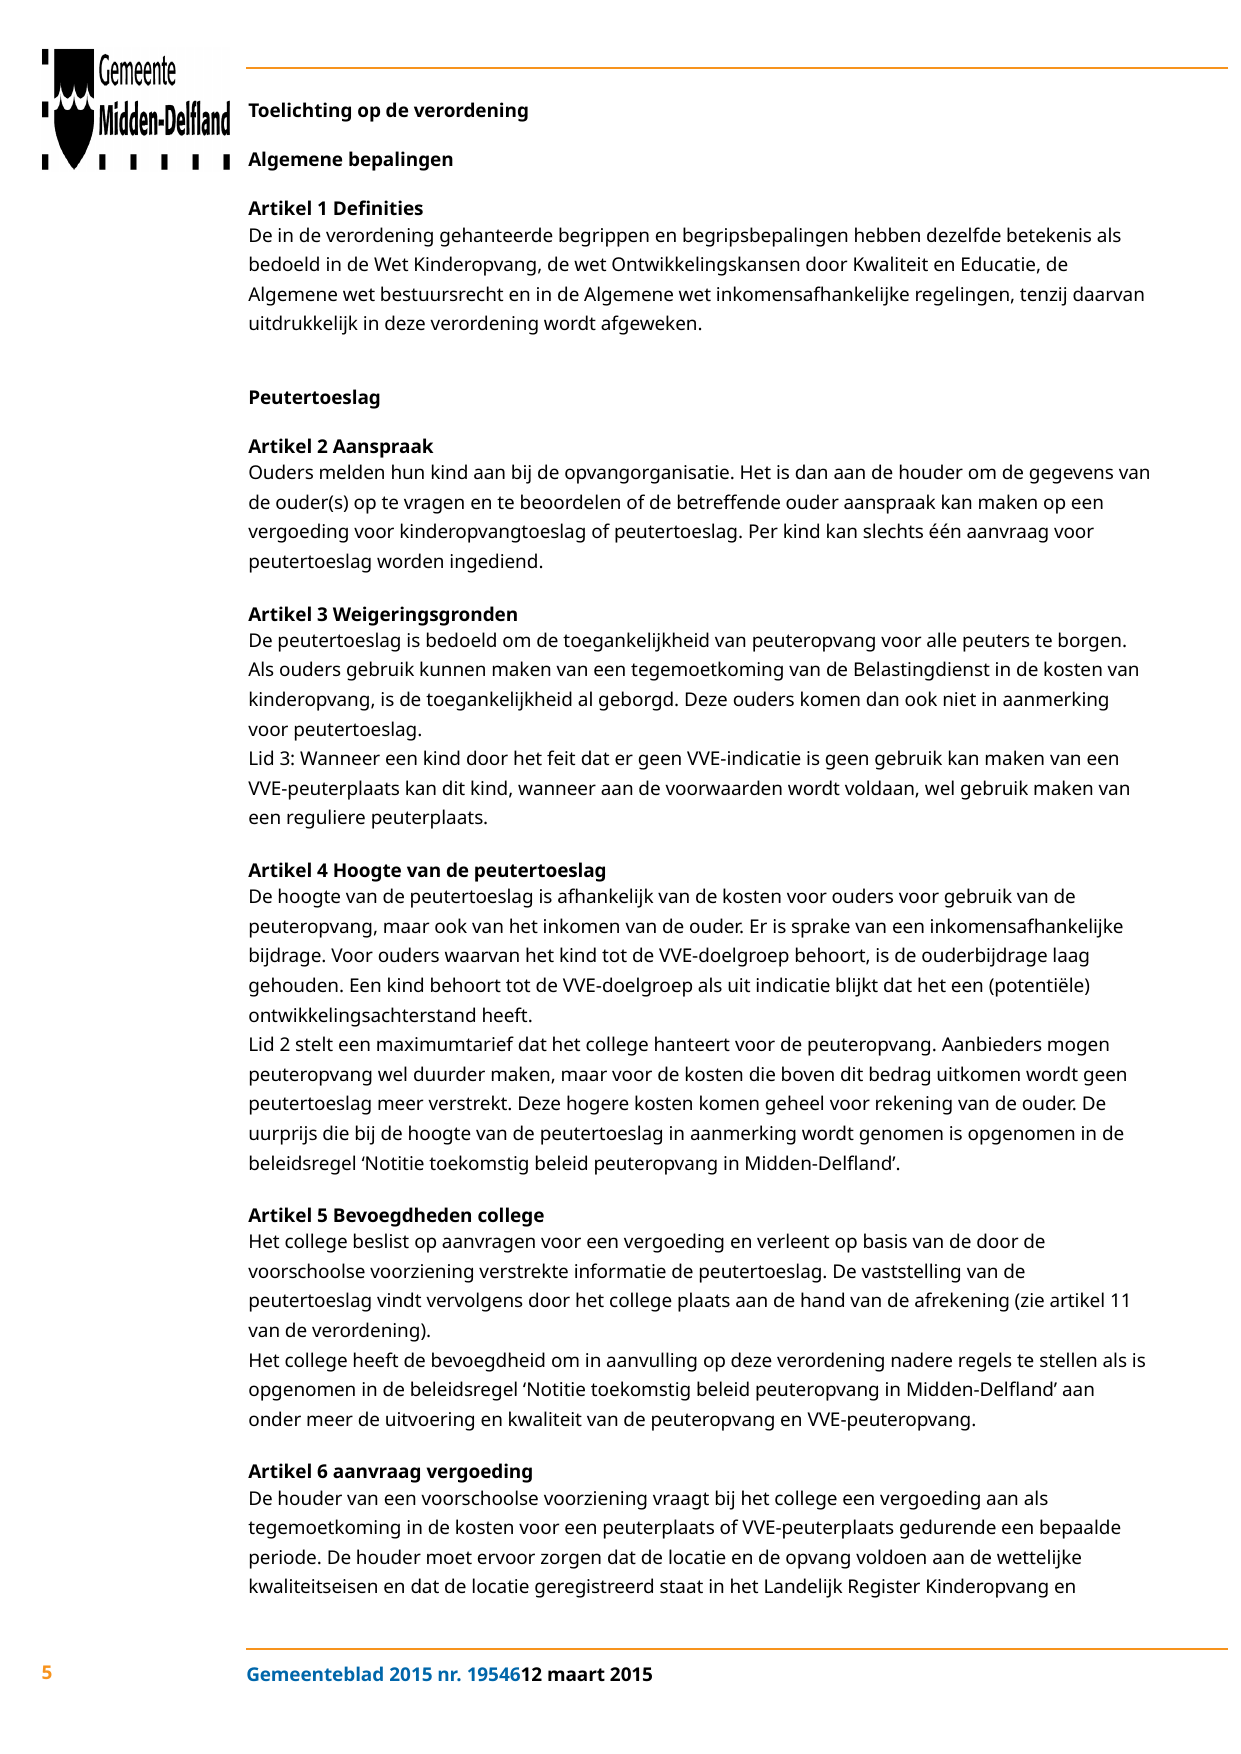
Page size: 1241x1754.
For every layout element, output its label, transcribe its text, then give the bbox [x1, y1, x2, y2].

text Het college heeft de bevoegdheid om in aanvulling op deze verordening nadere regels te stellen als is opgenomen in de beleidsregel ‘Notitie toekomstig beleid peuteropvang in Midden-Delfland’ aan onder meer de uitvoering en kwaliteit van de peuteropvang en VVE-peuteropvang. [248, 1347, 1152, 1432]
text Peutertoeslag [248, 382, 1152, 410]
text Lid 3: Wanneer een kind door het feit dat er geen VVE-indicatie is geen gebruik kan maken van een VVE-peuterplaats kan dit kind, wanneer aan de voorwaarden wordt voldaan, wel gebruik maken van een reguliere peuterplaats. [248, 745, 1152, 830]
text Ouders melden hun kind aan bij de opvangorganisatie. Het is dan aan de houder om de gegevens van de ouder(s) op te vragen en te beoordelen of de betreffende ouder aanspraak kan maken op een vergoeding voor kinderopvangtoeslag of peutertoeslag. Per kind kan slechts één aanvraag voor peutertoeslag worden ingediend. [248, 459, 1152, 574]
text De peutertoeslag is bedoeld om de toegankelijkheid van peuteropvang voor alle peuters te borgen. Als ouders gebruik kunnen maken van een tegemoetkoming van de Belastingdienst in de kosten van kinderopvang, is de toegankelijkheid al geborgd. Deze ouders komen dan ook niet in aanmerking voor peutertoeslag. [248, 627, 1152, 742]
text Algemene bepalingen [248, 144, 1152, 172]
text Artikel 4 Hoogte van de peutertoeslag [248, 855, 1152, 883]
text Artikel 6 aanvraag vergoeding [248, 1456, 1152, 1485]
text Lid 2 stelt een maximumtarief dat het college hanteert voor de peuteropvang. Aanbieders mogen peuteropvang wel duurder maken, maar voor de kosten die boven dit bedrag uitkomen wordt geen peutertoeslag meer verstrekt. Deze hogere kosten komen geheel voor rekening van de ouder. De uurprijs die bij de hoogte van de peutertoeslag in aanmerking wordt genomen is opgenomen in de beleidsregel ‘Notitie toekomstig beleid peuteropvang in Midden-Delfland’. [248, 1031, 1152, 1175]
text De hoogte van de peutertoeslag is afhankelijk van de kosten voor ouders voor gebruik van de peuteropvang, maar ook van het inkomen van de ouder. Er is sprake van een inkomensafhankelijke bijdrage. Voor ouders waarvan het kind tot de VVE-doelgroep behoort, is de ouderbijdrage laag gehouden. Een kind behoort tot de VVE-doelgroep als uit indicatie blijkt dat het een (potentiële) ontwikkelingsachterstand heeft. [248, 883, 1152, 1027]
text Artikel 1 Definities [248, 193, 1152, 222]
text Artikel 3 Weigeringsgronden [248, 599, 1152, 627]
text De houder van een voorschoolse voorziening vraagt bij het college een vergoeding aan als tegemoetkoming in de kosten voor een peuterplaats of VVE-peuterplaats gedurende een bepaalde periode. De houder moet ervoor zorgen dat de locatie en de opvang voldoen aan de wettelijke kwaliteitseisen en dat de locatie geregistreerd staat in het Landelijk Register Kinderopvang en [248, 1485, 1152, 1599]
text De in de verordening gehanteerde begrippen en begripsbepalingen hebben dezelfde betekenis als bedoeld in de Wet Kinderopvang, de wet Ontwikkelingskansen door Kwaliteit en Educatie, de Algemene wet bestuursrecht en in de Algemene wet inkomensafhankelijke regelingen, tenzij daarvan uitdrukkelijk in deze verordening wordt afgeweken. [248, 222, 1152, 336]
text Toelichting op de verordening [248, 95, 1152, 123]
text Artikel 5 Bevoegdheden college [248, 1200, 1152, 1228]
text Het college beslist op aanvragen voor een vergoeding en verleent op basis van de door de voorschoolse voorziening verstrekte informatie de peutertoeslag. De vaststelling van de peutertoeslag vindt vervolgens door het college plaats aan de hand van de afrekening (zie artikel 11 van de verordening). [248, 1228, 1152, 1343]
text Artikel 2 Aanspraak [248, 431, 1152, 459]
picture [41, 47, 231, 172]
